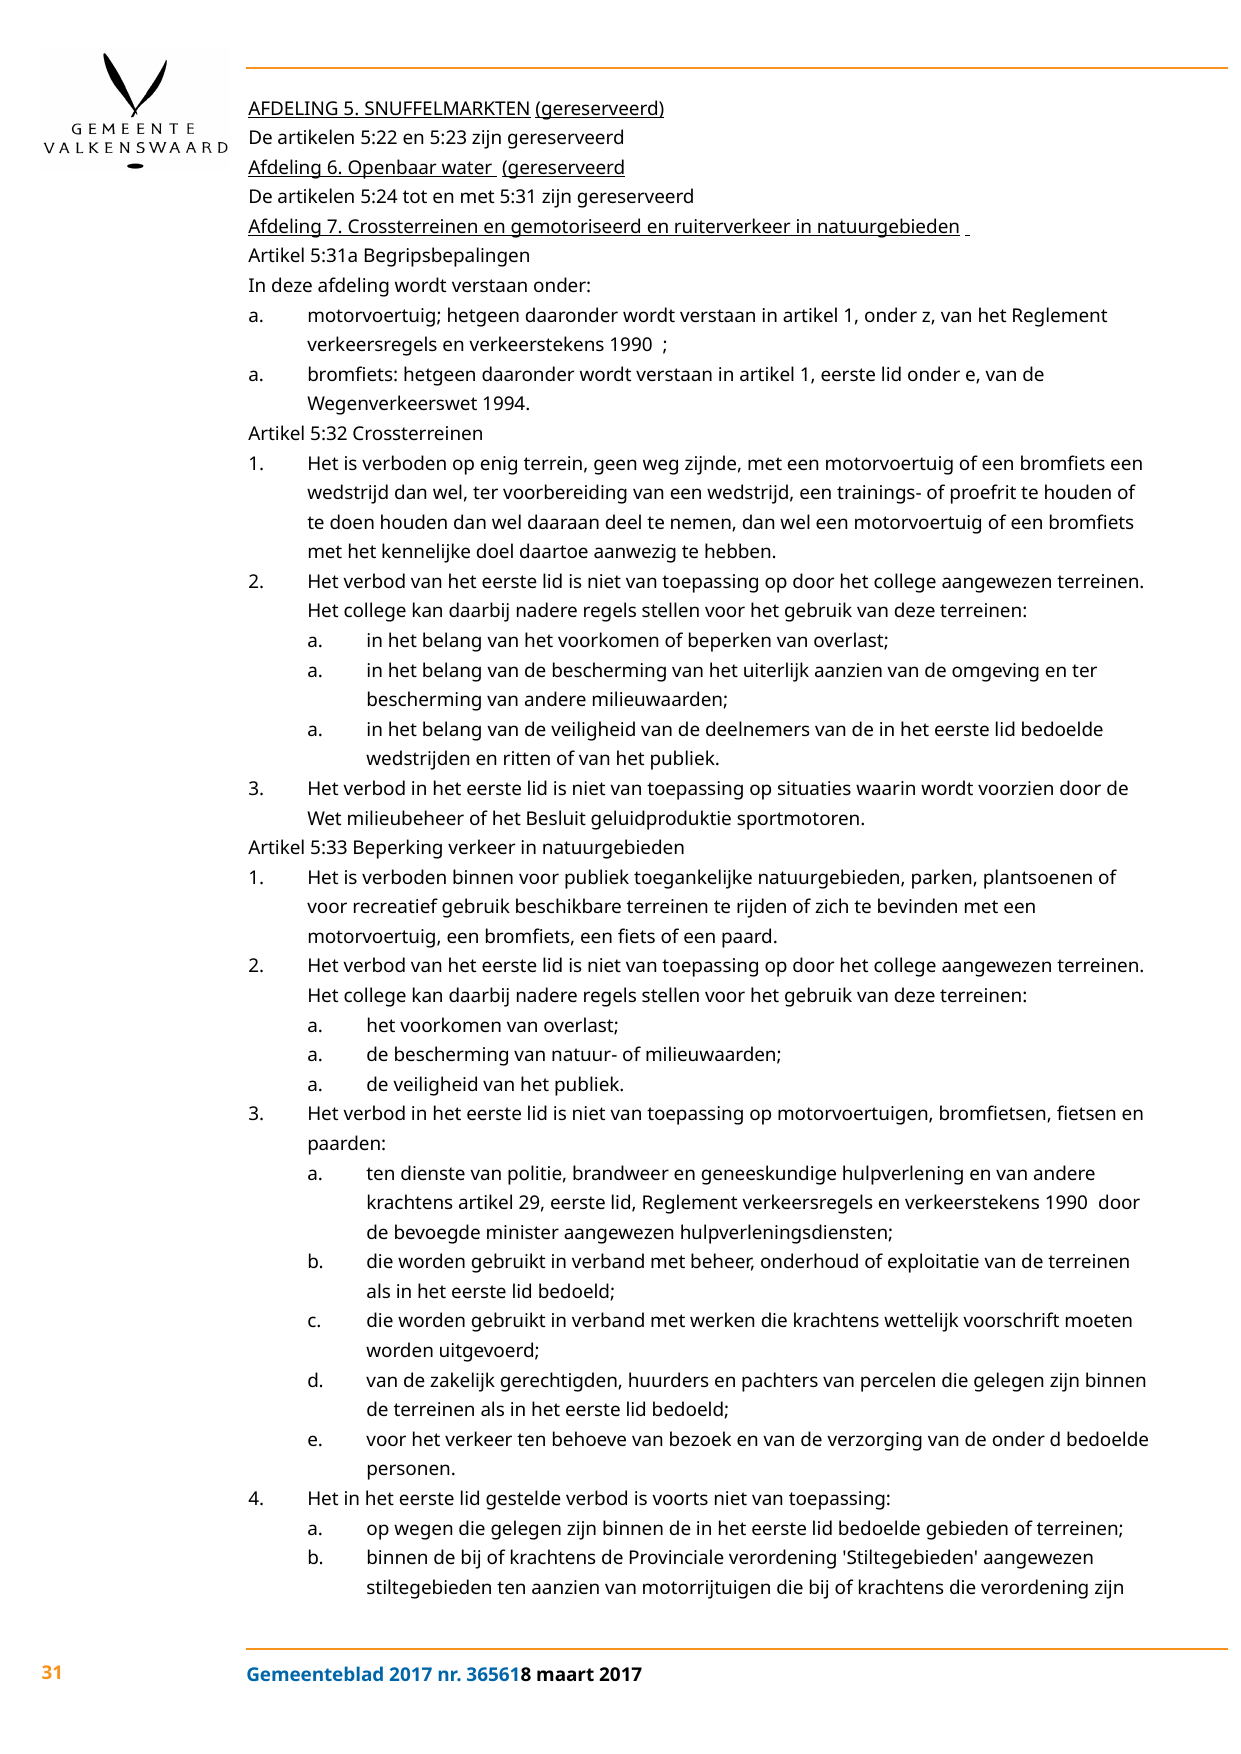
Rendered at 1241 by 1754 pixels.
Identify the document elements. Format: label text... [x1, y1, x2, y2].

text Artikel 5:32 Crossterreinen [248, 420, 1152, 446]
list ten dienste van politie, brandweer en geneeskundige hulpverlening en van andere krachtens artikel 29, eerste lid, Reglement verkeersregels en verkeerstekens 1990 door de bevoegde minister aangewezen hulpverleningsdiensten; [307, 1160, 1152, 1245]
text De artikelen 5:24 tot en met 5:31 zijn gereserveerd [248, 183, 1152, 209]
list Het is verboden binnen voor publiek toegankelijke natuurgebieden, parken, plantsoenen of voor recreatief gebruik beschikbare terreinen te rijden of zich te bevinden met een motorvoertuig, een bromfiets, een fiets of een paard. [248, 864, 1152, 949]
list Het verbod in het eerste lid is niet van toepassing op motorvoertuigen, bromfietsen, fietsen en paarden: [248, 1101, 1152, 1156]
list op wegen die gelegen zijn binnen de in het eerste lid bedoelde gebieden of terreinen; [307, 1515, 1152, 1541]
list Het verbod van het eerste lid is niet van toepassing op door het college aangewezen terreinen. Het college kan daarbij nadere regels stellen voor het gebruik van deze terreinen: [248, 953, 1152, 1008]
list de veiligheid van het publiek. [307, 1071, 1152, 1097]
list het voorkomen van overlast; [307, 1012, 1152, 1038]
list Het is verboden op enig terrein, geen weg zijnde, met een motorvoertuig of een bromfiets een wedstrijd dan wel, ter voorbereiding van een wedstrijd, een trainings- of proefrit te houden of te doen houden dan wel daaraan deel te nemen, dan wel een motorvoertuig of een bromfiets met het kennelijke doel daartoe aanwezig te hebben. [248, 450, 1152, 564]
text Artikel 5:33 Beperking verkeer in natuurgebieden [248, 834, 1152, 860]
picture [41, 47, 231, 172]
list die worden gebruikt in verband met beheer, onderhoud of exploitatie van de terreinen als in het eerste lid bedoeld; [307, 1248, 1152, 1304]
list de bescherming van natuur- of milieuwaarden; [307, 1041, 1152, 1067]
list in het belang van de veiligheid van de deelnemers van de in het eerste lid bedoelde wedstrijden en ritten of van het publiek. [307, 716, 1152, 771]
list binnen de bij of krachtens de Provinciale verordening 'Stiltegebieden' aangewezen stiltegebieden ten aanzien van motorrijtuigen die bij of krachtens die verordening zijn [307, 1544, 1152, 1600]
list die worden gebruikt in verband met werken die krachtens wettelijk voorschrift moeten worden uitgevoerd; [307, 1308, 1152, 1363]
text Afdeling 6. Openbaar water (gereserveerd [248, 154, 1152, 180]
list van de zakelijk gerechtigden, huurders en pachters van percelen die gelegen zijn binnen de terreinen als in het eerste lid bedoeld; [307, 1367, 1152, 1422]
list Het in het eerste lid gestelde verbod is voorts niet van toepassing: [248, 1485, 1152, 1511]
list voor het verkeer ten behoeve van bezoek en van de verzorging van de onder d bedoelde personen. [307, 1426, 1152, 1481]
text In deze afdeling wordt verstaan onder: [248, 272, 1152, 298]
list motorvoertuig; hetgeen daaronder wordt verstaan in artikel 1, onder z, van het Reglement verkeersregels en verkeerstekens 1990 ; [248, 302, 1152, 357]
list bromfiets: hetgeen daaronder wordt verstaan in artikel 1, eerste lid onder e, van de Wegenverkeerswet 1994. [248, 361, 1152, 416]
text Artikel 5:31a Begripsbepalingen [248, 243, 1152, 268]
text De artikelen 5:22 en 5:23 zijn gereserveerd [248, 124, 1152, 150]
list in het belang van de bescherming van het uiterlijk aanzien van de omgeving en ter bescherming van andere milieuwaarden; [307, 657, 1152, 712]
list in het belang van het voorkomen of beperken van overlast; [307, 627, 1152, 653]
list Het verbod van het eerste lid is niet van toepassing op door het college aangewezen terreinen. Het college kan daarbij nadere regels stellen voor het gebruik van deze terreinen: [248, 568, 1152, 623]
text AFDELING 5. SNUFFELMARKTEN (gereserveerd) [248, 95, 1152, 121]
text Afdeling 7. Crossterreinen en gemotoriseerd en ruiterverkeer in natuurgebieden [248, 213, 1152, 239]
list Het verbod in het eerste lid is niet van toepassing op situaties waarin wordt voorzien door de Wet milieubeheer of het Besluit geluidproduktie sportmotoren. [248, 775, 1152, 831]
